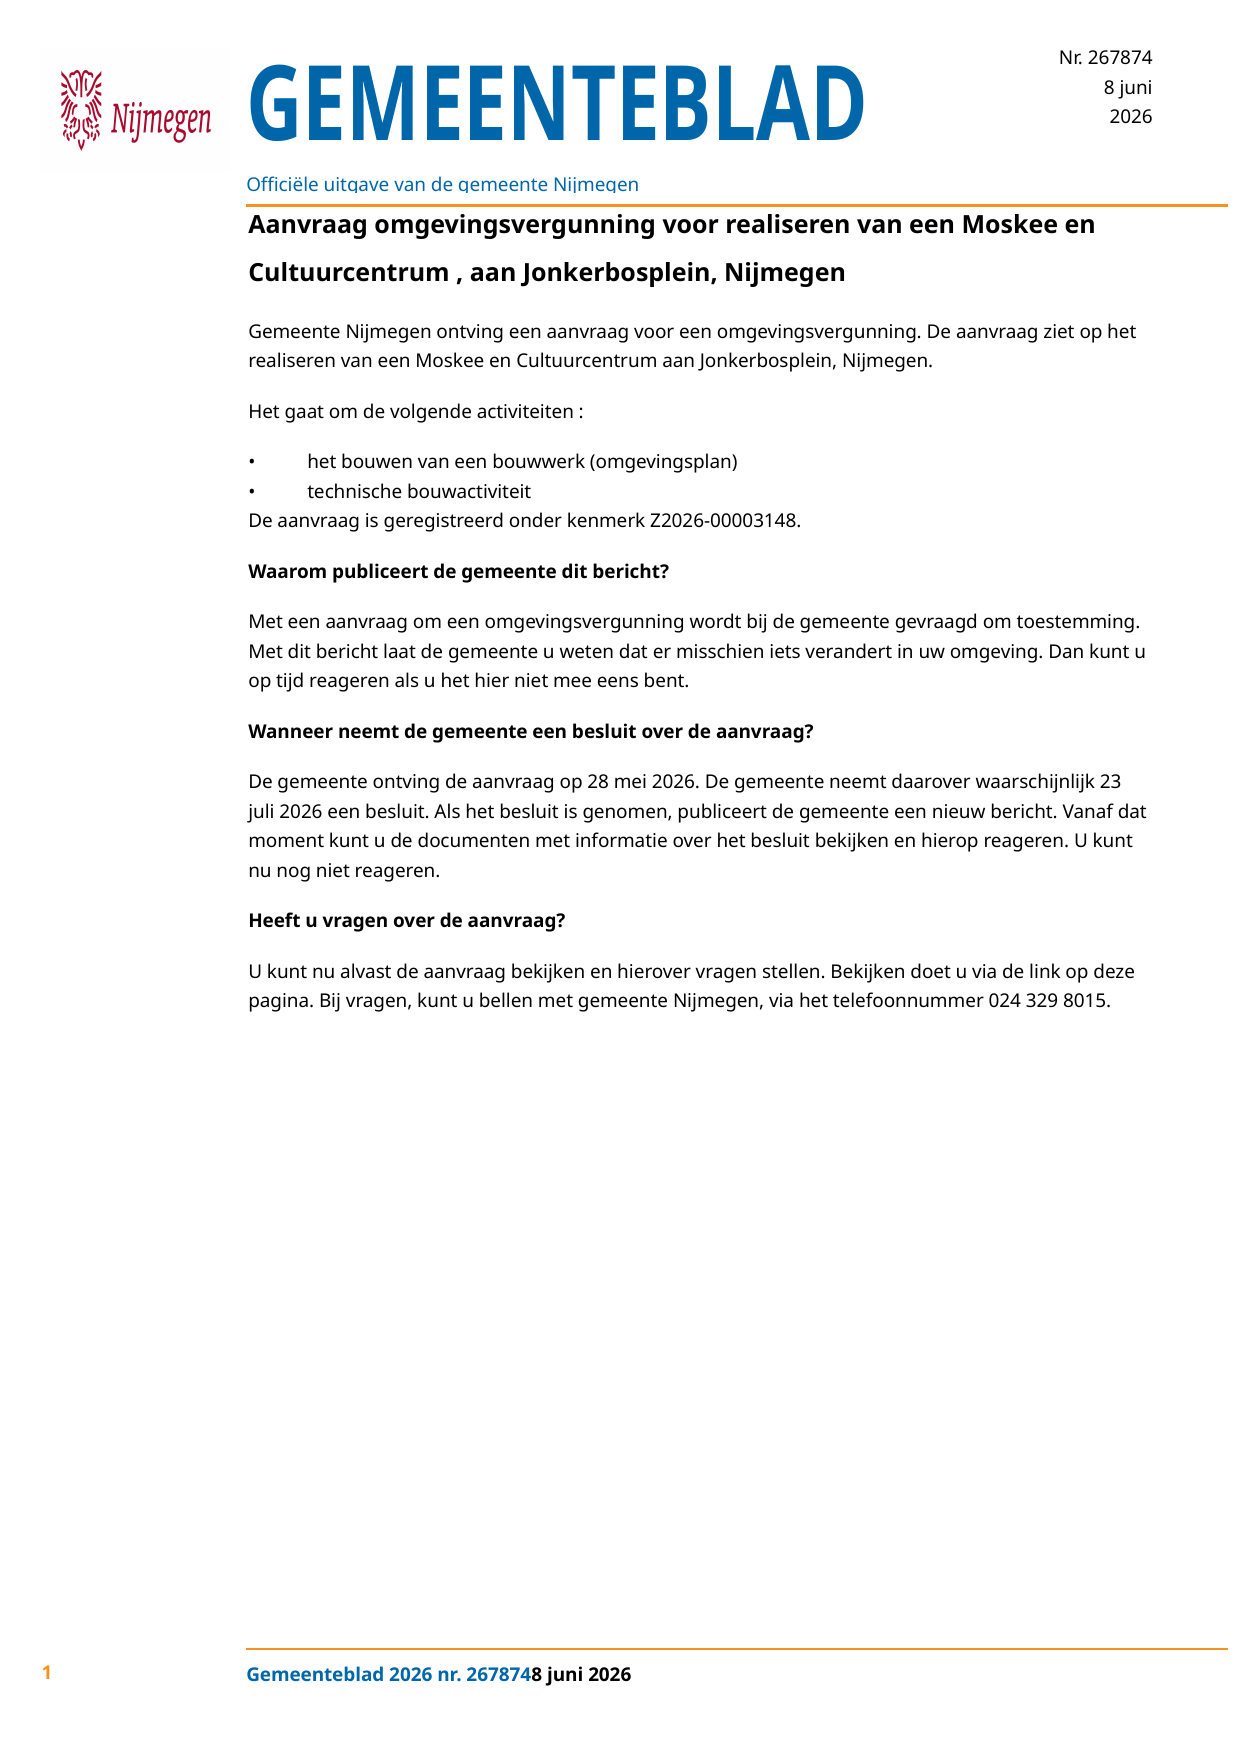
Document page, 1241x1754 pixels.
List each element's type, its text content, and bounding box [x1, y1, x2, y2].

text Met een aanvraag om een omgevingsvergunning wordt bij de gemeente gevraagd om toestemming. Met dit bericht laat de gemeente u weten dat er misschien iets verandert in uw omgeving. Dan kunt u op tijd reageren als u het hier niet mee eens bent. [248, 608, 1152, 693]
text De aanvraag is geregistreerd onder kenmerk Z2026-00003148. [248, 507, 1152, 533]
text Heeft u vragen over de aanvraag? [248, 907, 1152, 933]
text Wanneer neemt de gemeente een besluit over de aanvraag? [248, 718, 1152, 744]
text Waarom publiceert de gemeente dit bericht? [248, 558, 1152, 584]
list het bouwen van een bouwwerk (omgevingsplan) [248, 448, 1152, 474]
picture [41, 47, 231, 172]
text Gemeente Nijmegen ontving een aanvraag voor een omgevingsvergunning. De aanvraag ziet op het realiseren van een Moskee en Cultuurcentrum aan Jonkerbosplein, Nijmegen. [248, 318, 1152, 373]
text De gemeente ontving de aanvraag op 28 mei 2026. De gemeente neemt daarover waarschijnlijk 23 juli 2026 een besluit. Als het besluit is genomen, publiceert de gemeente een nieuw bericht. Vanaf dat moment kunt u de documenten met informatie over het besluit bekijken en hierop reageren. U kunt nu nog niet reageren. [248, 768, 1152, 883]
text Aanvraag omgevingsvergunning voor realiseren van een Moskee en Cultuurcentrum , aan Jonkerbosplein, Nijmegen [248, 207, 1152, 288]
list technische bouwactiviteit [248, 478, 1152, 504]
text Het gaat om de volgende activiteiten : [248, 398, 1152, 424]
text U kunt nu alvast de aanvraag bekijken en hierover vragen stellen. Bekijken doet u via de link op deze pagina. Bij vragen, kunt u bellen met gemeente Nijmegen, via het telefoonnummer 024 329 8015. [248, 958, 1152, 1013]
